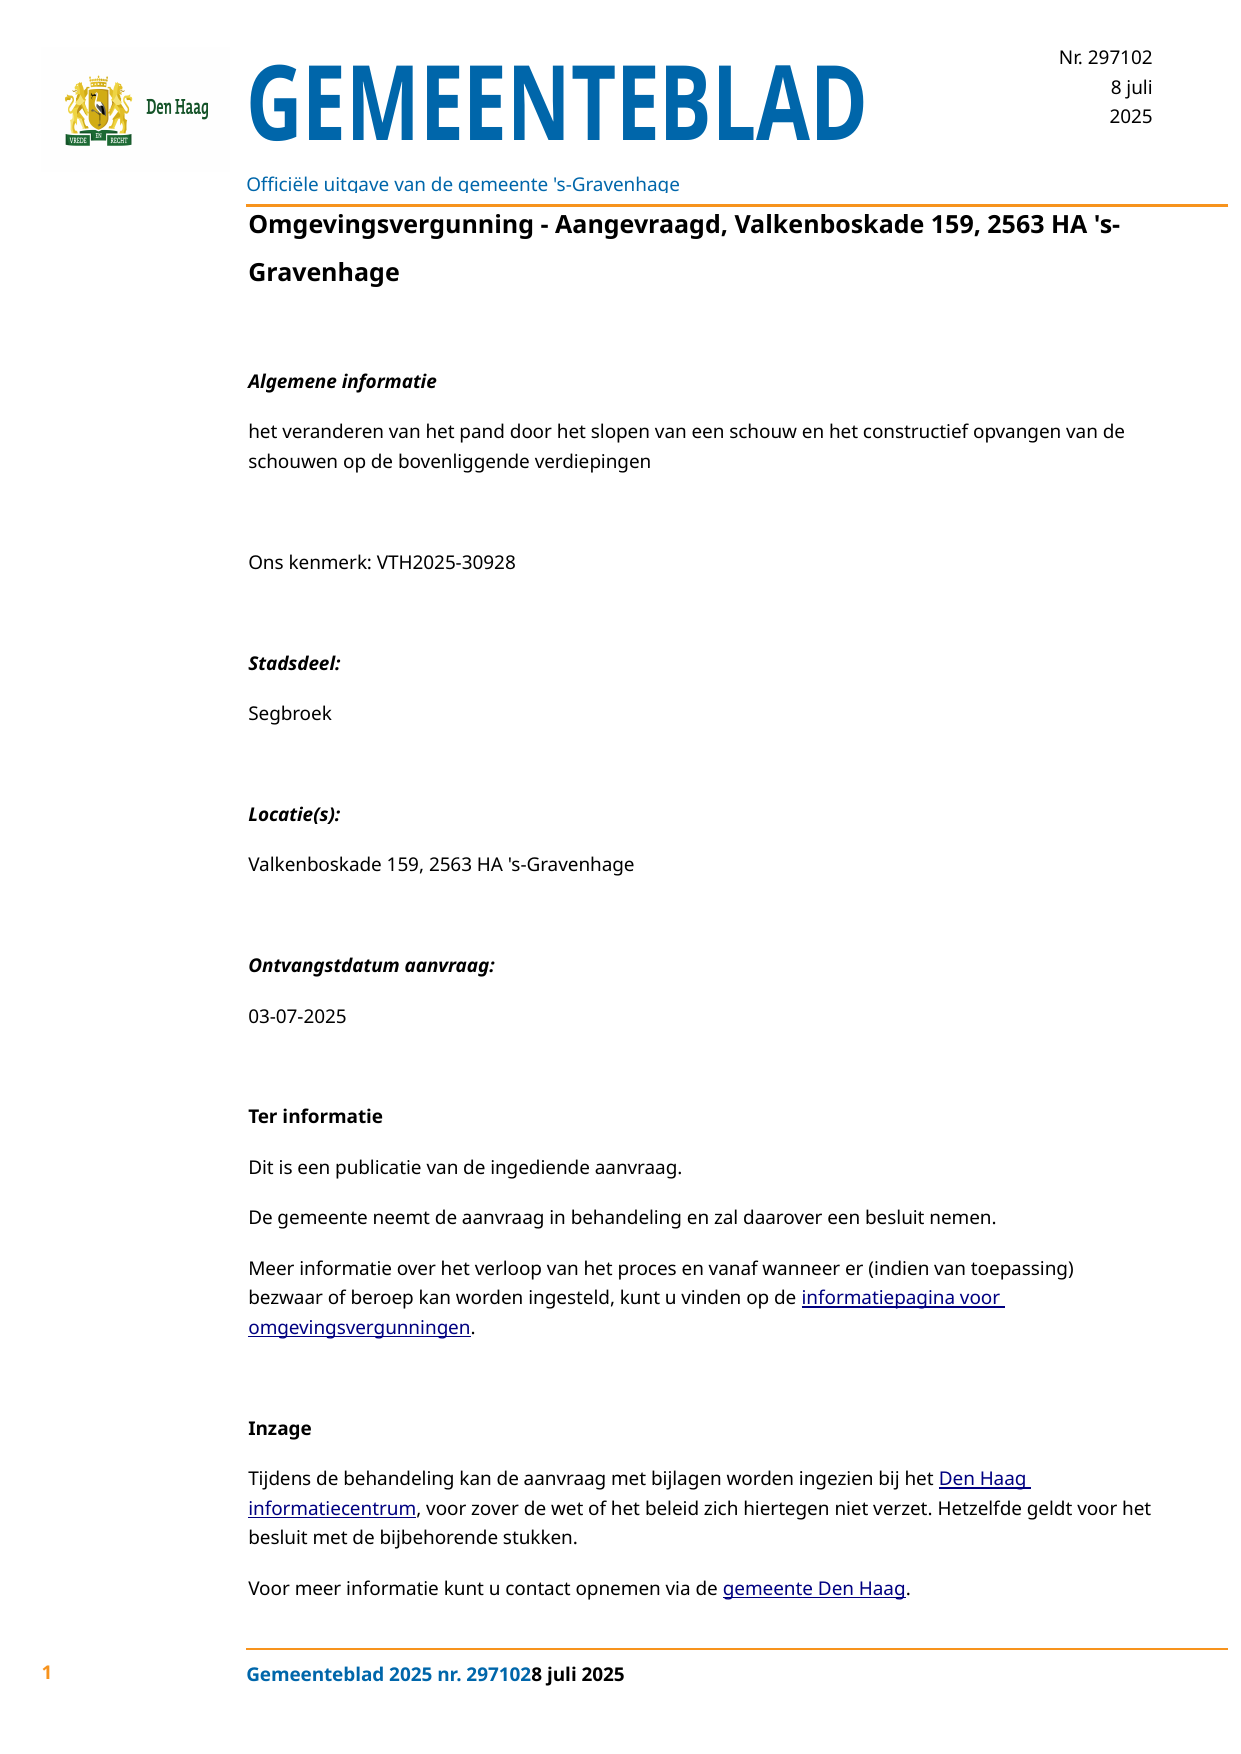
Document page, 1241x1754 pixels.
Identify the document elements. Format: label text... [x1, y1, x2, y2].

text Ter informatie [248, 1104, 1152, 1129]
text De gemeente neemt de aanvraag in behandeling en zal daarover een besluit nemen. [248, 1204, 1152, 1230]
text het veranderen van het pand door het slopen van een schouw en het constructief opvangen van de schouwen op de bovenliggende verdiepingen [248, 419, 1152, 474]
text Inzage [248, 1415, 1152, 1441]
text Meer informatie over het verloop van het proces en vanaf wanneer er (indien van toepassing) bezwaar of beroep kan worden ingesteld, kunt u vinden op de informatiepagina voor omgevingsvergunningen. [248, 1255, 1152, 1340]
text Ons kenmerk: VTH2025-30928 [248, 549, 1152, 575]
text Stadsdeel: [248, 650, 1152, 676]
picture [41, 47, 231, 172]
text Tijdens de behandeling kan de aanvraag met bijlagen worden ingezien bij het Den Haag informatiecentrum, voor zover de wet of het beleid zich hiertegen niet verzet. Hetzelfde geldt voor het besluit met de bijbehorende stukken. [248, 1465, 1152, 1550]
text Valkenboskade 159, 2563 HA 's-Gravenhage [248, 852, 1152, 877]
text 03-07-2025 [248, 1003, 1152, 1029]
text Segbroek [248, 700, 1152, 726]
text Algemene informatie [248, 368, 1152, 394]
text Voor meer informatie kunt u contact opnemen via de gemeente Den Haag. [248, 1575, 1152, 1601]
text Dit is een publicatie van de ingediende aanvraag. [248, 1154, 1152, 1180]
text Locatie(s): [248, 801, 1152, 827]
text Omgevingsvergunning - Aangevraagd, Valkenboskade 159, 2563 HA 's-Gravenhage [248, 207, 1152, 288]
text Ontvangstdatum aanvraag: [248, 952, 1152, 978]
